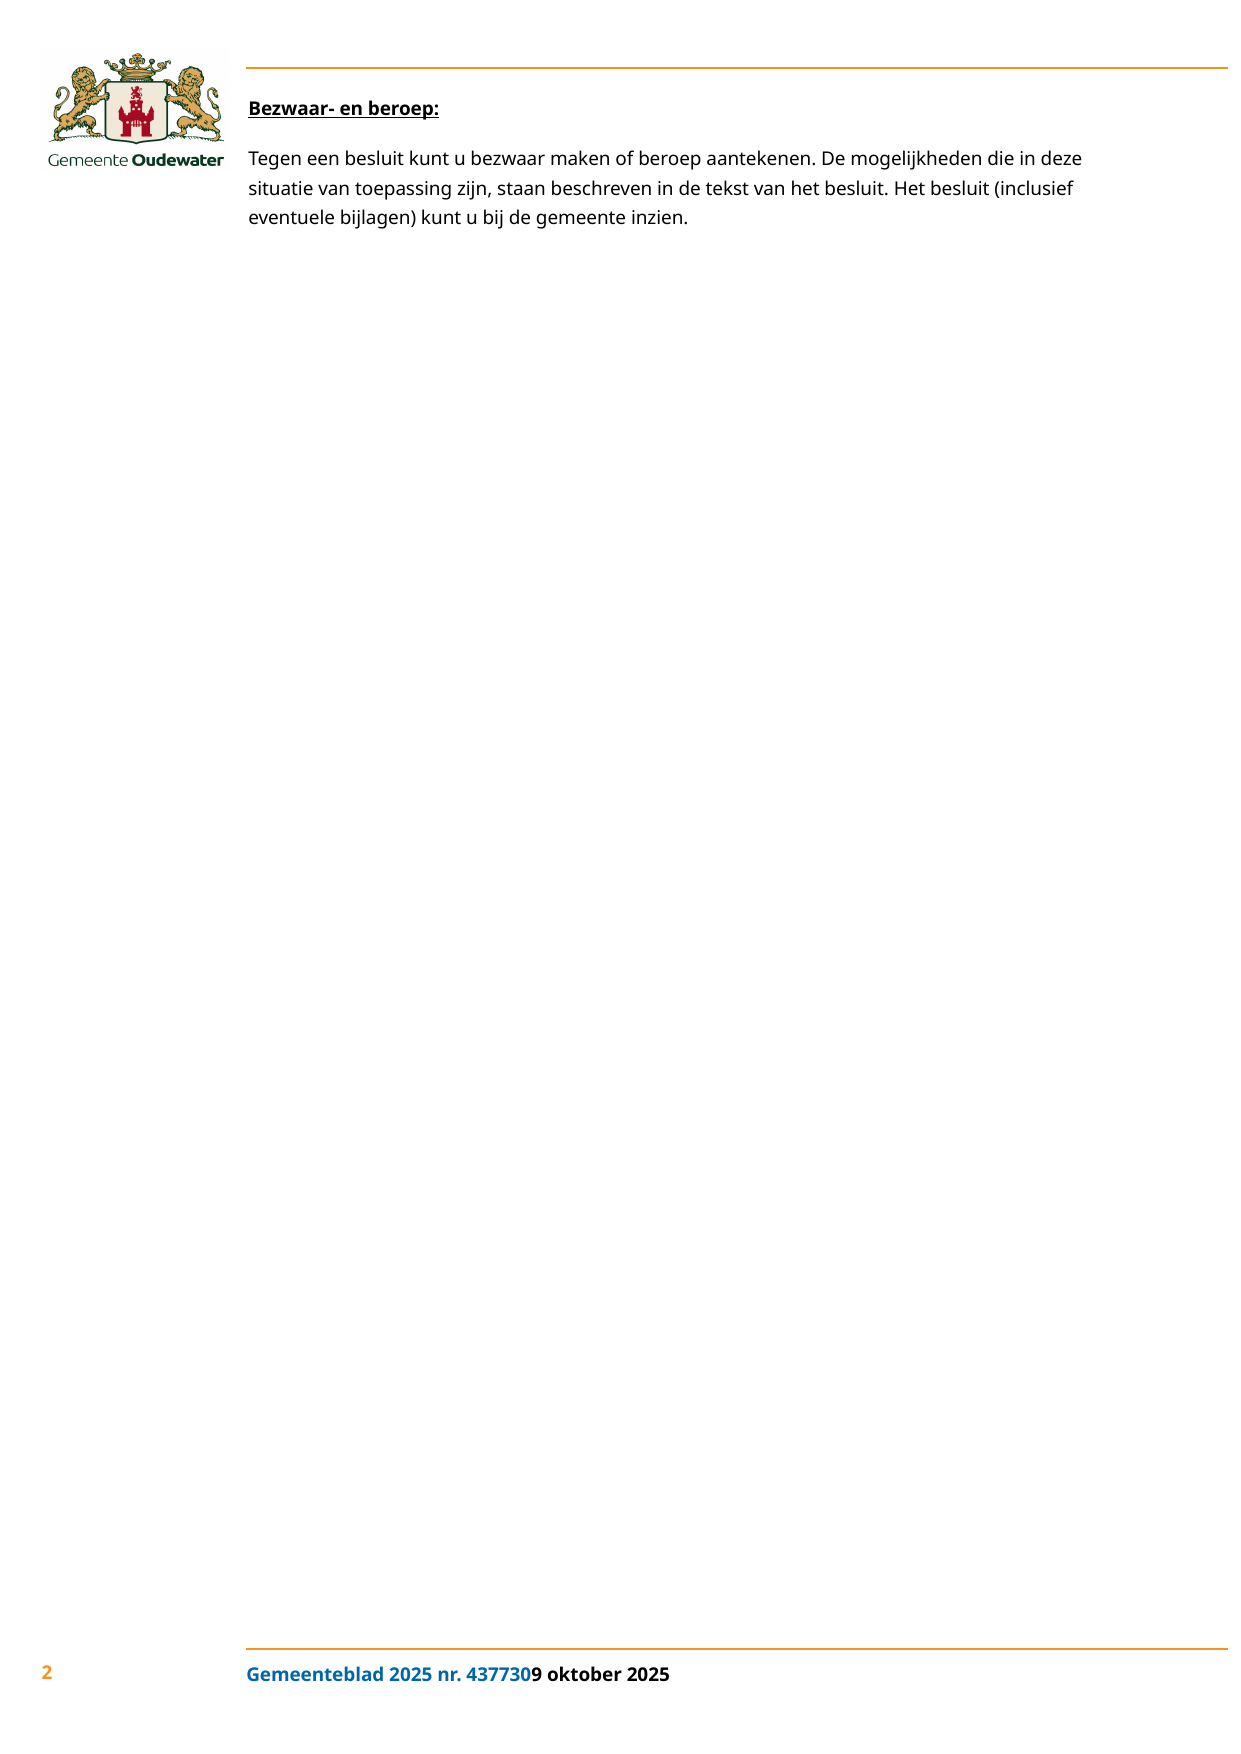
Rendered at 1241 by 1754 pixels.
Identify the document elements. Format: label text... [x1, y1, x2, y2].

picture [41, 47, 231, 172]
text Tegen een besluit kunt u bezwaar maken of beroep aantekenen. De mogelijkheden die in deze situatie van toepassing zijn, staan beschreven in de tekst van het besluit. Het besluit (inclusief eventuele bijlagen) kunt u bij de gemeente inzien. [248, 145, 1152, 230]
text Bezwaar- en beroep: [248, 95, 1152, 121]
